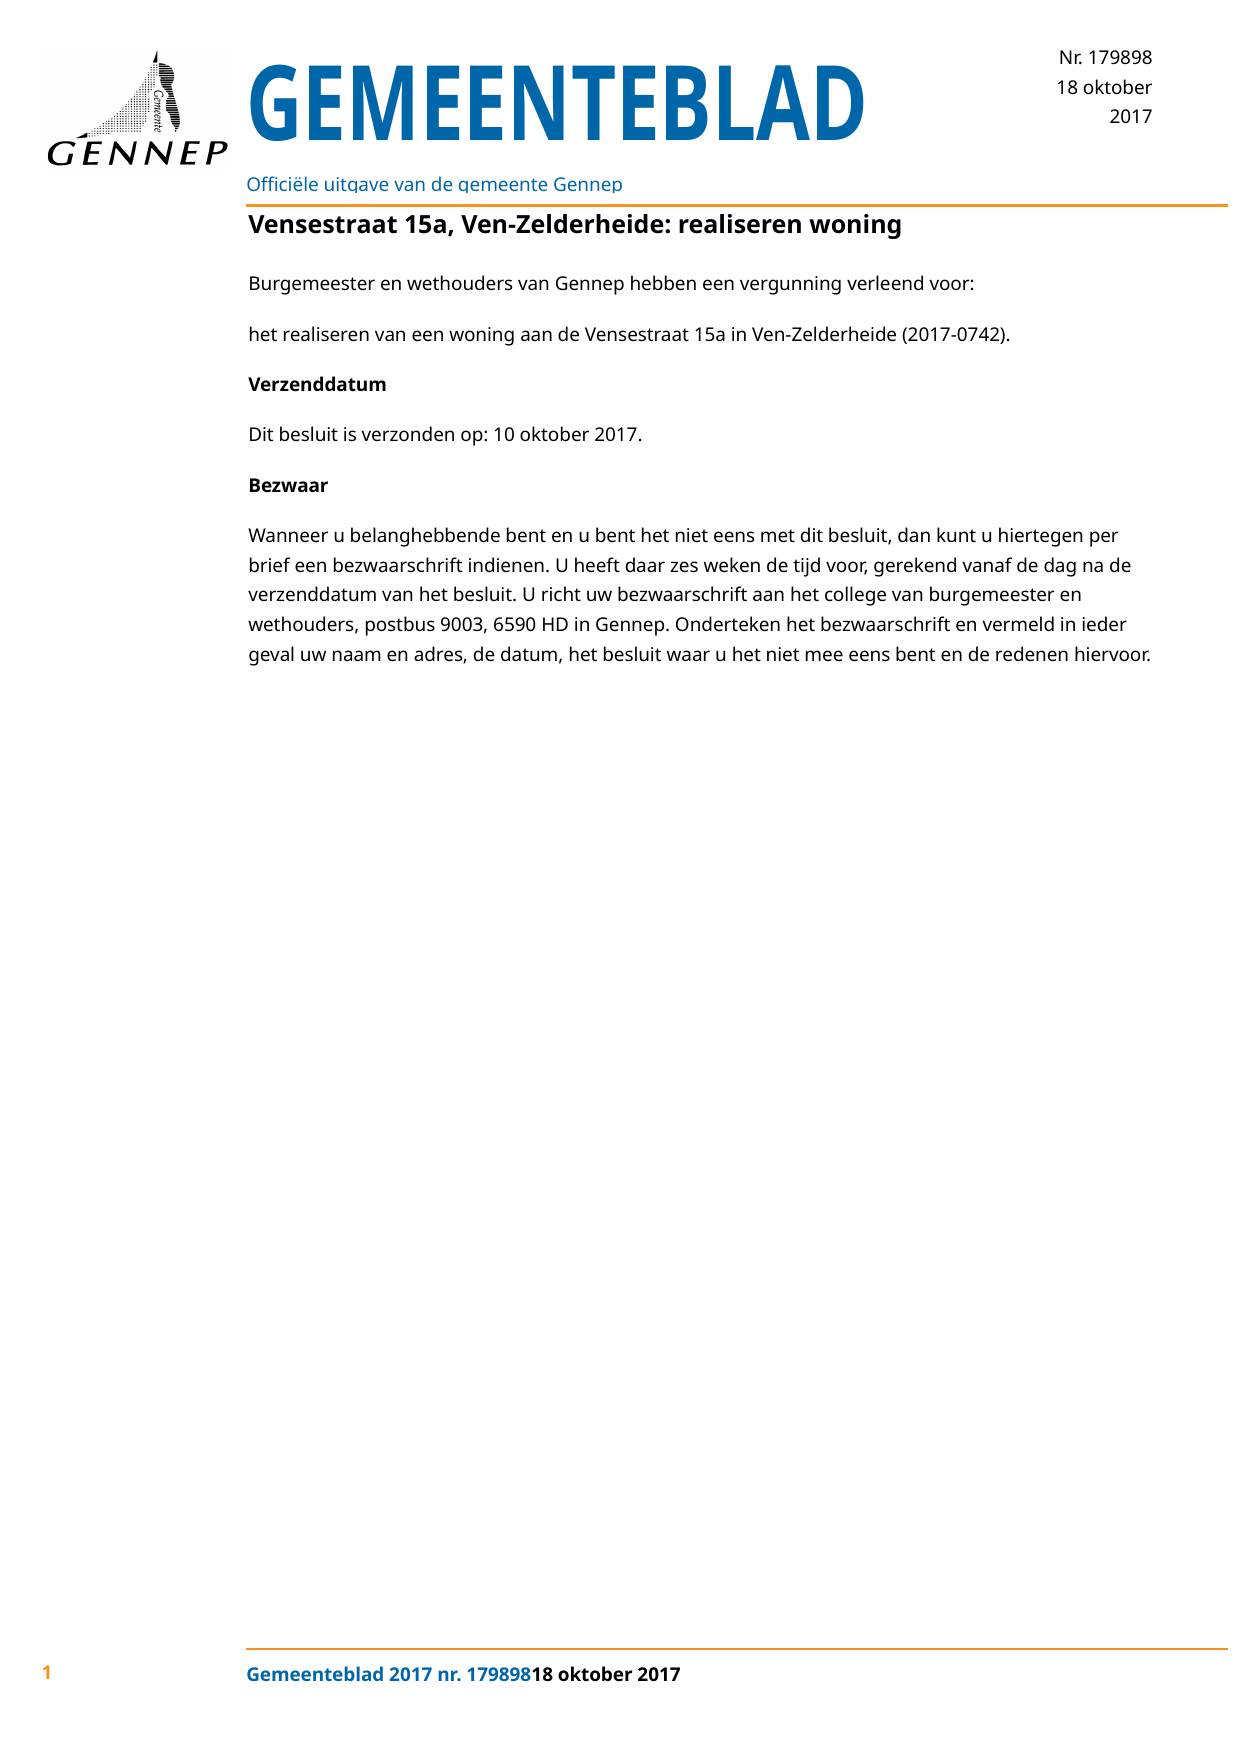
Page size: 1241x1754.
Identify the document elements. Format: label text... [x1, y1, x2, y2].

text het realiseren van een woning aan de Vensestraat 15a in Ven-Zelderheide (2017-0742). [248, 321, 1152, 346]
picture [41, 47, 231, 172]
text Dit besluit is verzonden op: 10 oktober 2017. [248, 422, 1152, 447]
text Wanneer u belanghebbende bent en u bent het niet eens met dit besluit, dan kunt u hiertegen per brief een bezwaarschrift indienen. U heeft daar zes weken de tijd voor, gerekend vanaf de dag na de verzenddatum van het besluit. U richt uw bezwaarschrift aan het college van burgemeester en wethouders, postbus 9003, 6590 HD in Gennep. Onderteken het bezwaarschrift en vermeld in ieder geval uw naam en adres, de datum, het besluit waar u het niet mee eens bent en de redenen hiervoor. [248, 522, 1152, 666]
text Vensestraat 15a, Ven-Zelderheide: realiseren woning [248, 207, 1152, 241]
text Bezwaar [248, 472, 1152, 498]
text Burgemeester en wethouders van Gennep hebben een vergunning verleend voor: [248, 270, 1152, 296]
text Verzenddatum [248, 371, 1152, 397]
